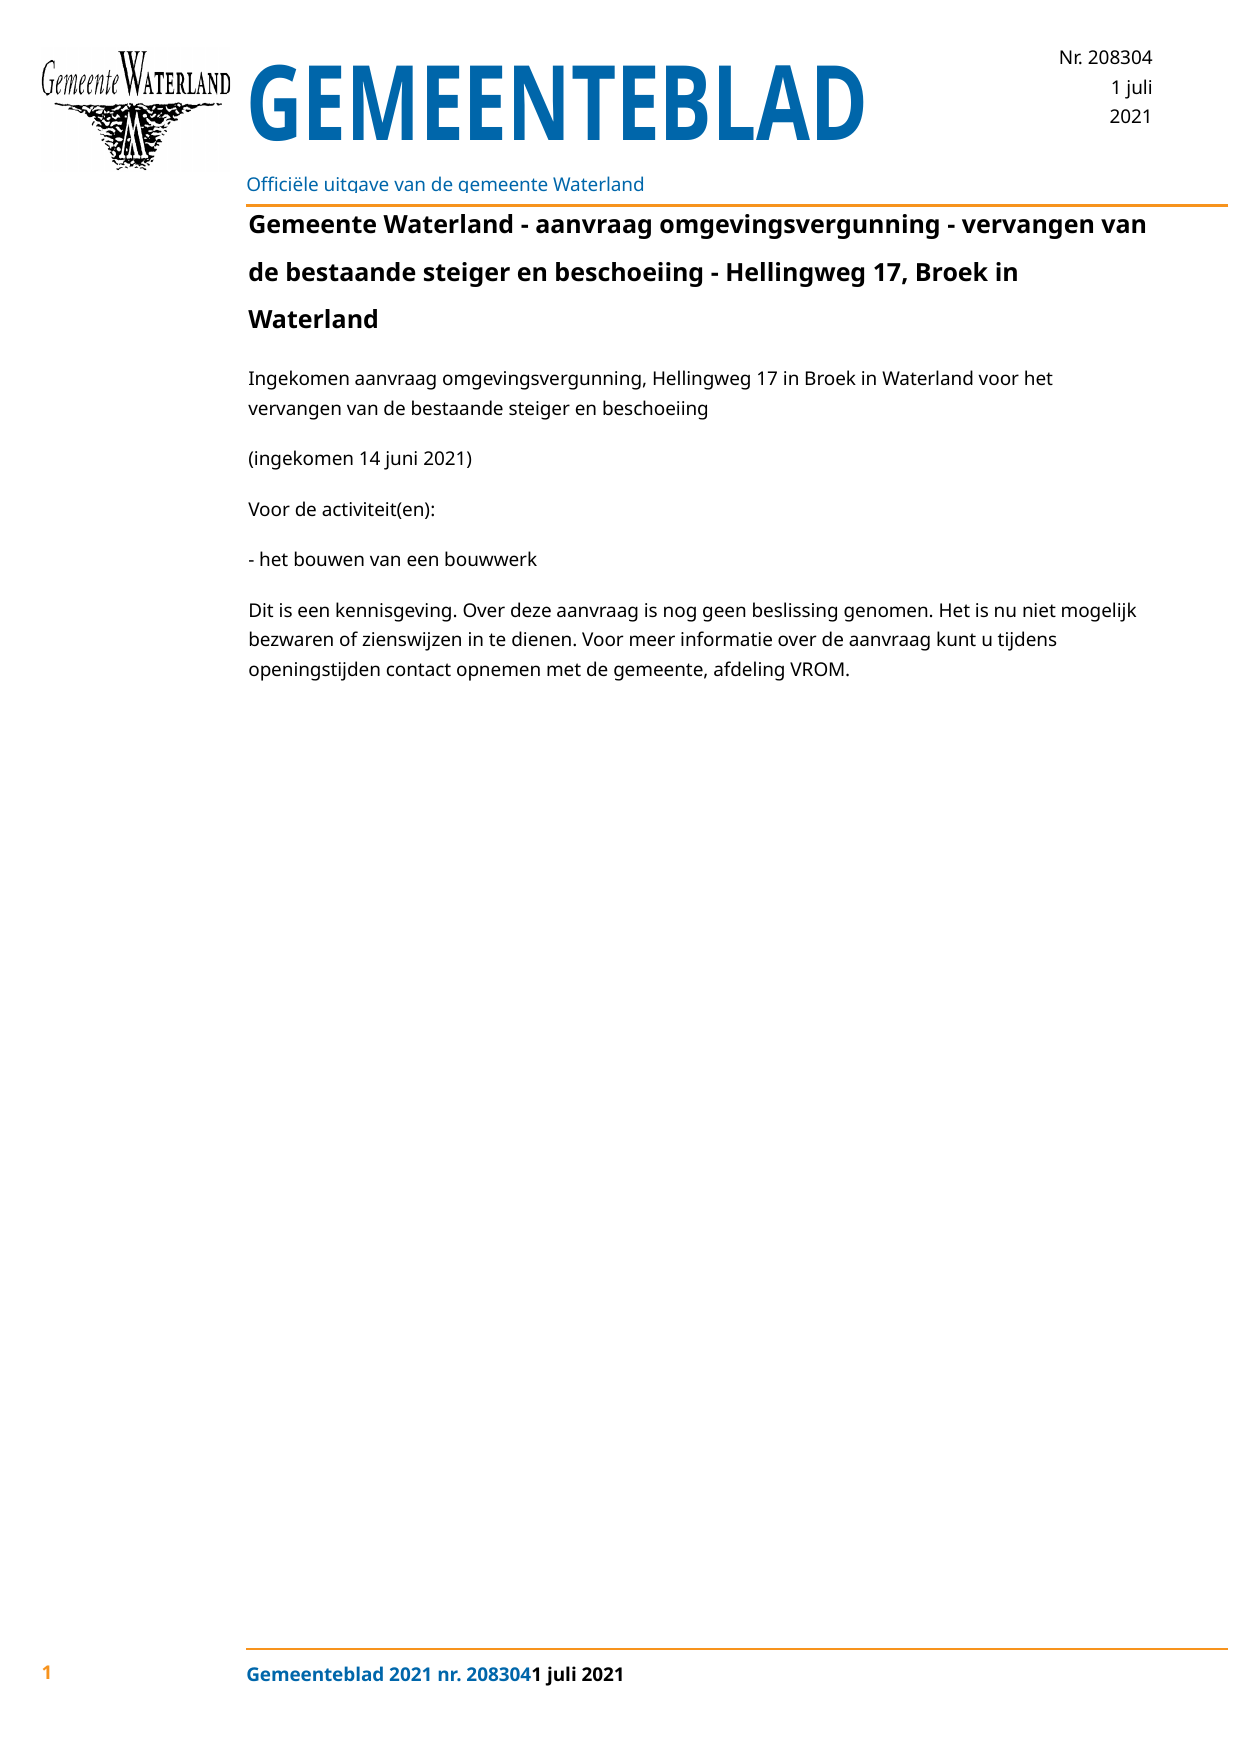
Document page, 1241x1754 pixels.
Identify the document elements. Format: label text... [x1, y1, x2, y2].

text - het bouwen van een bouwwerk [248, 546, 1152, 572]
text Gemeente Waterland - aanvraag omgevingsvergunning - vervangen van de bestaande steiger en beschoeiing - Hellingweg 17, Broek in Waterland [248, 207, 1152, 336]
picture [41, 47, 231, 172]
text Voor de activiteit(en): [248, 496, 1152, 522]
text Dit is een kennisgeving. Over deze aanvraag is nog geen beslissing genomen. Het is nu niet mogelijk bezwaren of zienswijzen in te dienen. Voor meer informatie over de aanvraag kunt u tijdens openingstijden contact opnemen met de gemeente, afdeling VROM. [248, 597, 1152, 682]
text (ingekomen 14 juni 2021) [248, 446, 1152, 471]
text Ingekomen aanvraag omgevingsvergunning, Hellingweg 17 in Broek in Waterland voor het vervangen van de bestaande steiger en beschoeiing [248, 366, 1152, 421]
